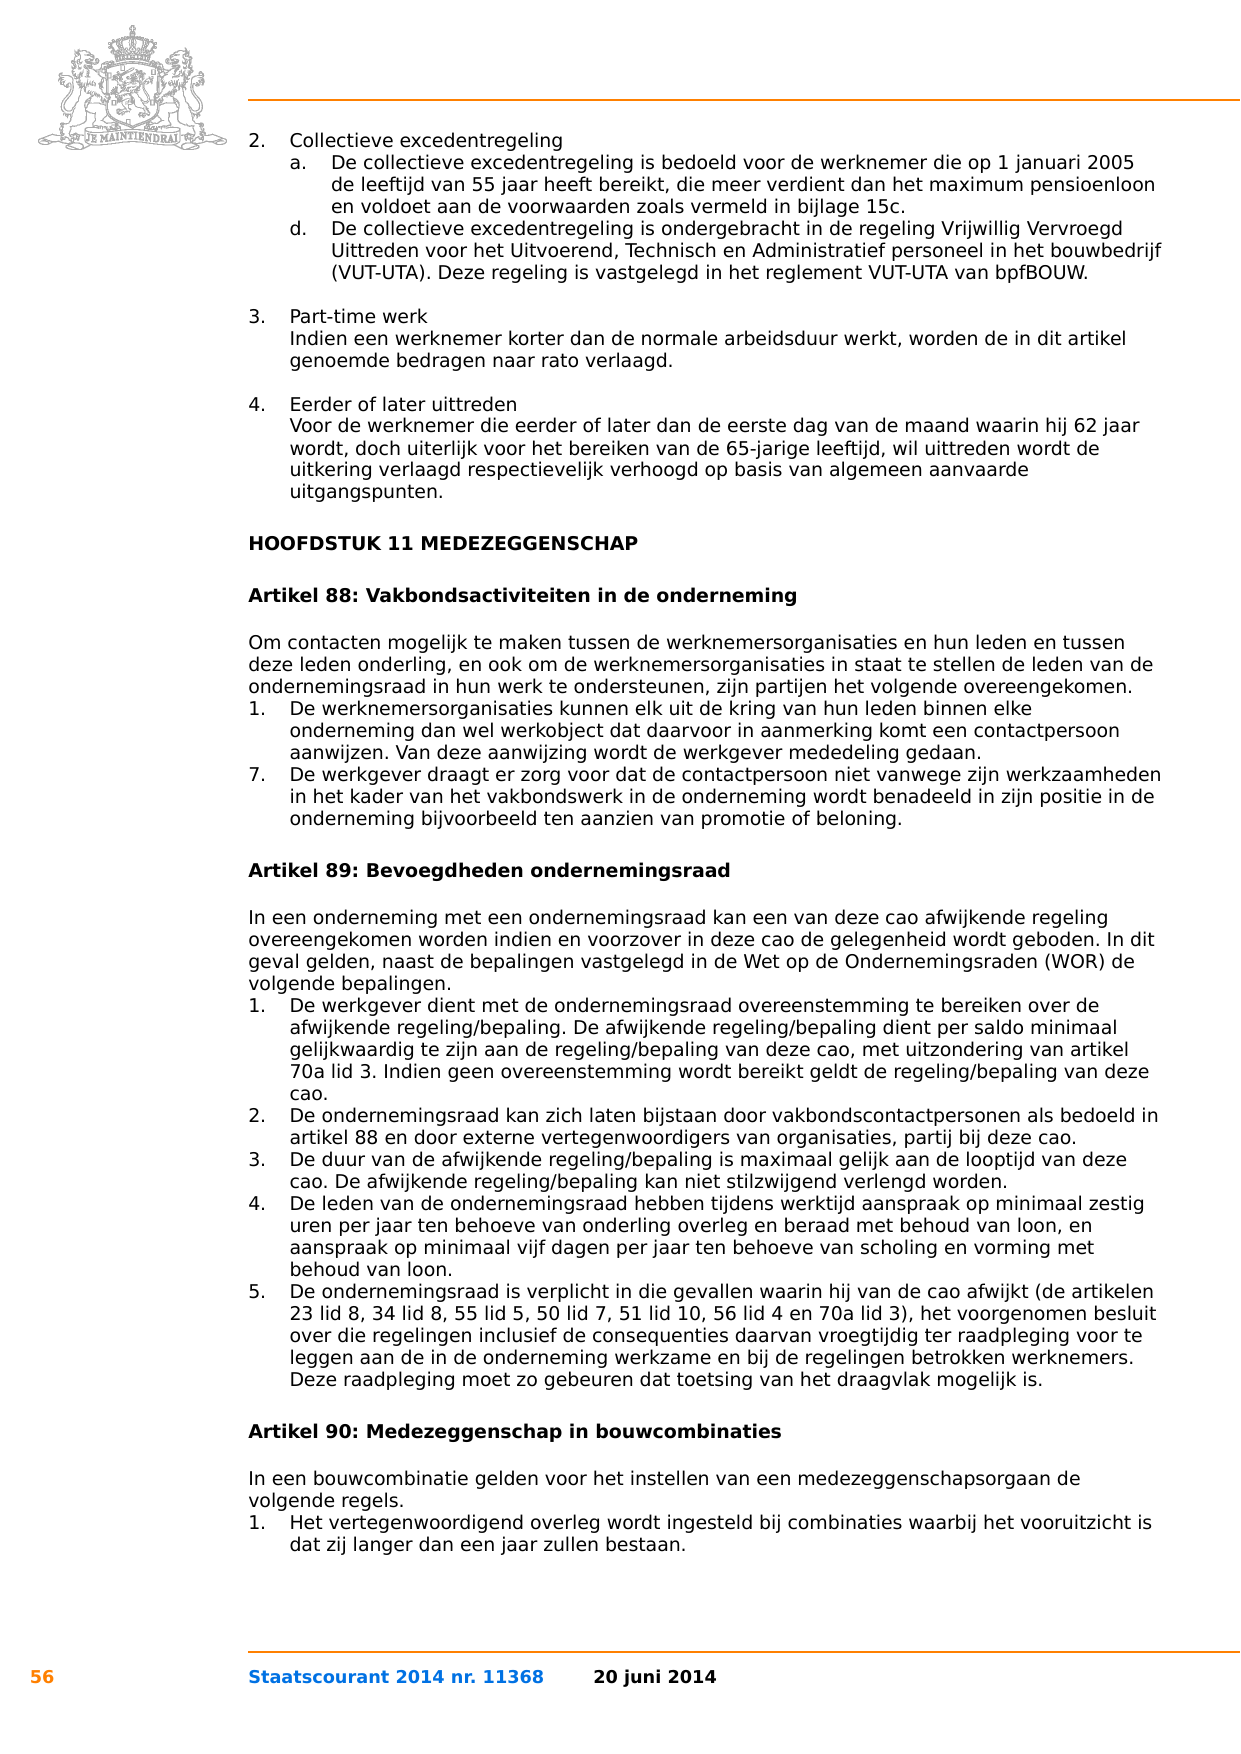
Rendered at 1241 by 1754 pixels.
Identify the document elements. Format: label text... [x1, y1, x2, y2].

text 3. Part-time werk [248, 306, 1163, 328]
text 1. De werkgever dient met de ondernemingsraad overeenstemming te bereiken over de afwijkende regeling/bepaling. De afwijkende regeling/bepaling dient per saldo minimaal gelijkwaardig te zijn aan de regeling/bepaling van deze cao, met uitzondering van artikel 70a lid 3. Indien geen overeenstemming wordt bereikt geldt de regeling/bepaling van deze cao. [248, 995, 1163, 1105]
text 1. De werknemersorganisaties kunnen elk uit de kring van hun leden binnen elke onderneming dan wel werkobject dat daarvoor in aanmerking komt een contactpersoon aanwijzen. Van deze aanwijzing wordt de werkgever mededeling gedaan. [248, 698, 1163, 764]
subtitle Artikel 88: Vakbondsactiviteiten in de onderneming [248, 585, 1163, 607]
text 4. De leden van de ondernemingsraad hebben tijdens werktijd aanspraak op minimaal zestig uren per jaar ten behoeve van onderling overleg en beraad met behoud van loon, en aanspraak op minimaal vijf dagen per jaar ten behoeve van scholing en vorming met behoud van loon. [248, 1193, 1163, 1281]
text 4. Eerder of later uittreden [248, 393, 1163, 415]
text 2. Collectieve excedentregeling [248, 130, 1163, 152]
picture [38, 25, 227, 150]
text a. De collectieve excedentregeling is bedoeld voor de werknemer die op 1 januari 2005 de leeftijd van 55 jaar heeft bereikt, die meer verdient dan het maximum pensioenloon en voldoet aan de voorwaarden zoals vermeld in bijlage 15c. [289, 152, 1163, 218]
text In een onderneming met een ondernemingsraad kan een van deze cao afwijkende regeling overeengekomen worden indien en voorzover in deze cao de gelegenheid wordt geboden. In dit geval gelden, naast de bepalingen vastgelegd in de Wet op de Ondernemingsraden (WOR) de volgende bepalingen. [248, 907, 1163, 995]
text In een bouwcombinatie gelden voor het instellen van een medezeggenschapsorgaan de volgende regels. [248, 1468, 1163, 1512]
text 7. De werkgever draagt er zorg voor dat de contactpersoon niet vanwege zijn werkzaamheden in het kader van het vakbondswerk in de onderneming wordt benadeeld in zijn positie in de onderneming bijvoorbeeld ten aanzien van promotie of beloning. [248, 764, 1163, 830]
text 5. De ondernemingsraad is verplicht in die gevallen waarin hij van de cao afwijkt (de artikelen 23 lid 8, 34 lid 8, 55 lid 5, 50 lid 7, 51 lid 10, 56 lid 4 en 70a lid 3), het voorgenomen besluit over die regelingen inclusief de consequenties daarvan vroegtijdig ter raadpleging voor te leggen aan de in de onderneming werkzame en bij de regelingen betrokken werknemers. Deze raadpleging moet zo gebeuren dat toetsing van het draagvlak mogelijk is. [248, 1281, 1163, 1391]
subtitle Artikel 90: Medezeggenschap in bouwcombinaties [248, 1421, 1163, 1443]
text Om contacten mogelijk te maken tussen de werknemersorganisaties en hun leden en tussen deze leden onderling, en ook om de werknemersorganisaties in staat te stellen de leden van de ondernemingsraad in hun werk te ondersteunen, zijn partijen het volgende overeengekomen. [248, 632, 1163, 698]
text 1. Het vertegenwoordigend overleg wordt ingesteld bij combinaties waarbij het vooruitzicht is dat zij langer dan een jaar zullen bestaan. [248, 1512, 1163, 1556]
subtitle HOOFDSTUK 11 MEDEZEGGENSCHAP [248, 533, 1163, 555]
text Indien een werknemer korter dan de normale arbeidsduur werkt, worden de in dit artikel genoemde bedragen naar rato verlaagd. [289, 328, 1163, 372]
text d. De collectieve excedentregeling is ondergebracht in de regeling Vrijwillig Vervroegd Uittreden voor het Uitvoerend, Technisch en Administratief personeel in het bouwbedrijf (VUT-UTA). Deze regeling is vastgelegd in het reglement VUT-UTA van bpfBOUW. [289, 218, 1163, 284]
subtitle Artikel 89: Bevoegdheden ondernemingsraad [248, 860, 1163, 882]
text 2. De ondernemingsraad kan zich laten bijstaan door vakbondscontactpersonen als bedoeld in artikel 88 en door externe vertegenwoordigers van organisaties, partij bij deze cao. [248, 1105, 1163, 1149]
text 3. De duur van de afwijkende regeling/bepaling is maximaal gelijk aan de looptijd van deze cao. De afwijkende regeling/bepaling kan niet stilzwijgend verlengd worden. [248, 1149, 1163, 1193]
text Voor de werknemer die eerder of later dan de eerste dag van de maand waarin hij 62 jaar wordt, doch uiterlijk voor het bereiken van de 65-jarige leeftijd, wil uittreden wordt de uitkering verlaagd respectievelijk verhoogd op basis van algemeen aanvaarde uitgangspunten. [289, 415, 1163, 503]
